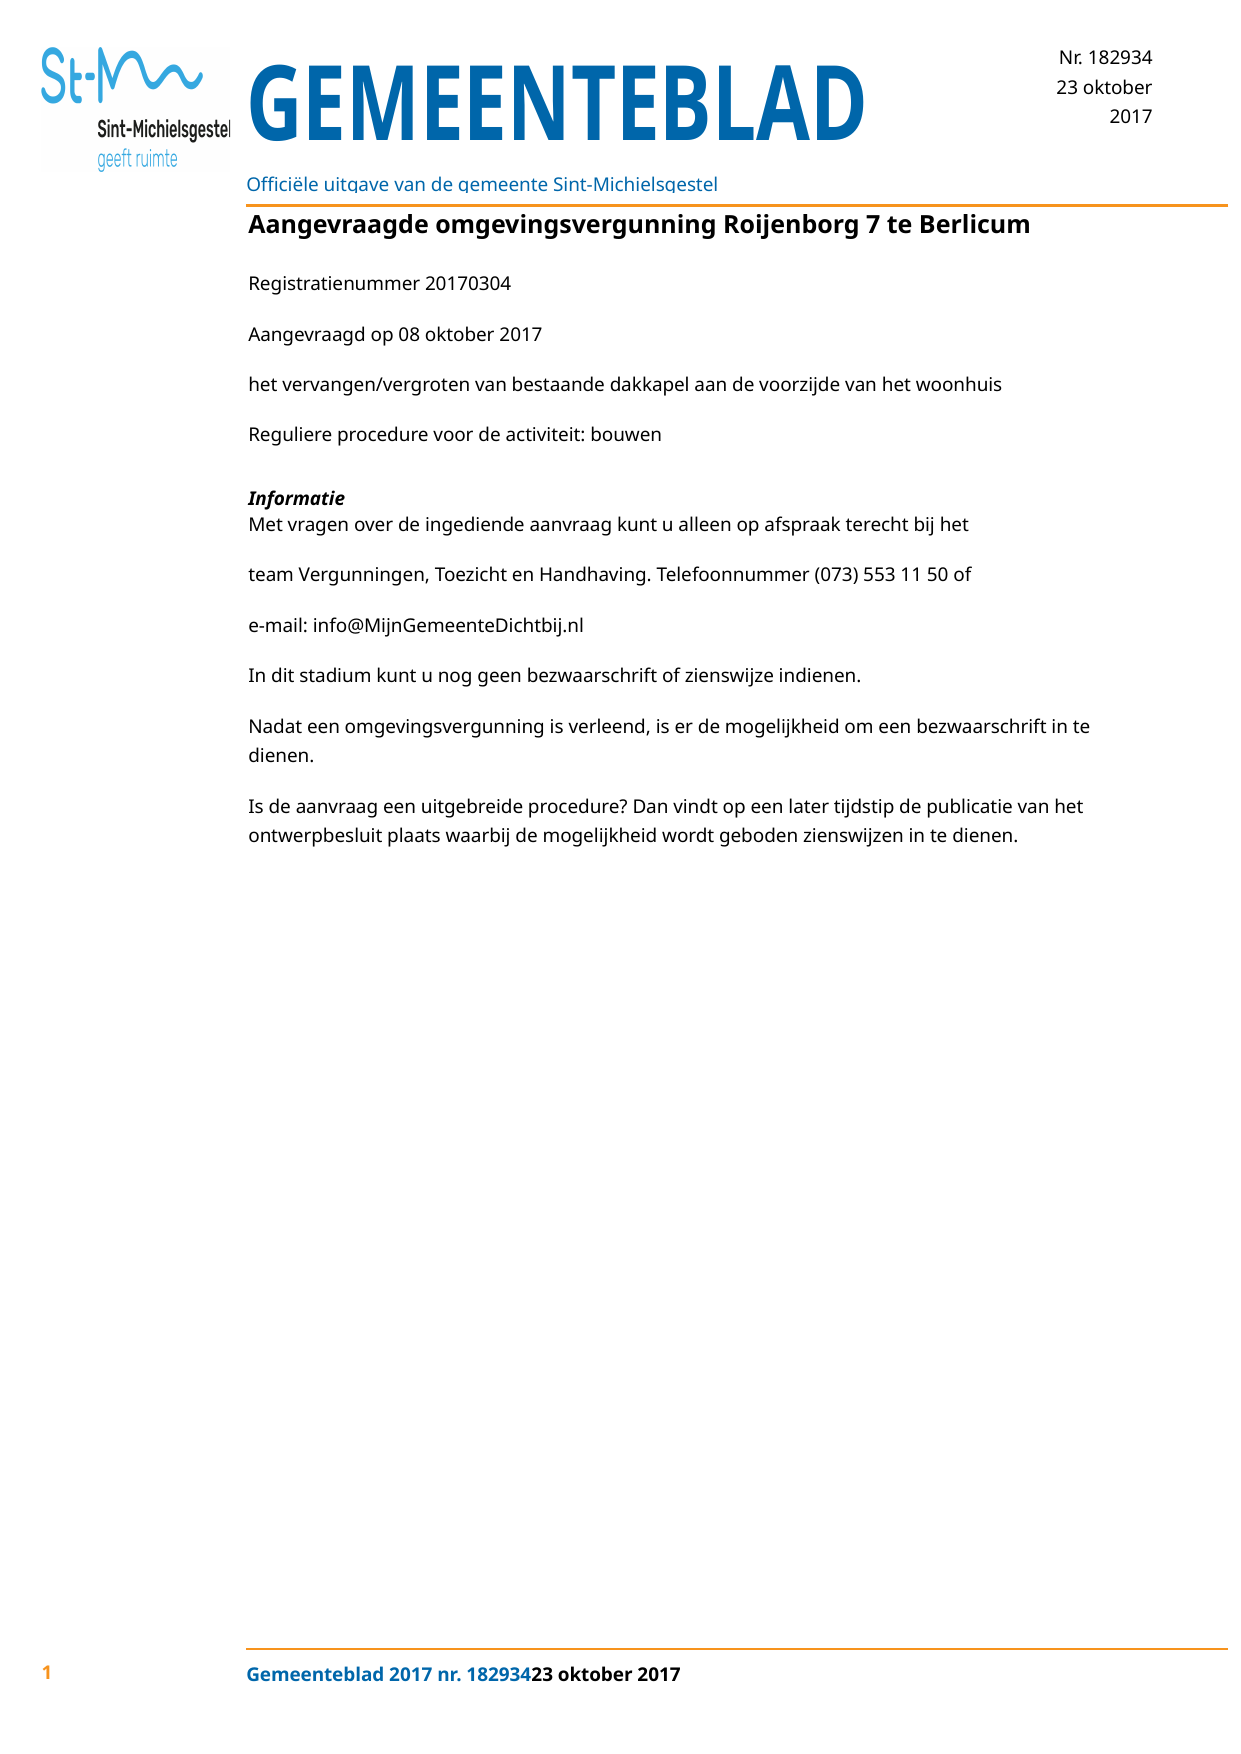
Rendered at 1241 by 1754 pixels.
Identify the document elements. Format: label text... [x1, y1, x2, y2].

text Is de aanvraag een uitgebreide procedure? Dan vindt op een later tijdstip de publicatie van het ontwerpbesluit plaats waarbij de mogelijkheid wordt geboden zienswijzen in te dienen. [248, 793, 1152, 848]
text team Vergunningen, Toezicht en Handhaving. Telefoonnummer (073) 553 11 50 of [248, 562, 1152, 587]
text e-mail: info@MijnGemeenteDichtbij.nl [248, 612, 1152, 638]
text Reguliere procedure voor de activiteit: bouwen [248, 422, 1152, 447]
text Met vragen over de ingediende aanvraag kunt u alleen op afspraak terecht bij het [248, 511, 1152, 537]
text het vervangen/vergroten van bestaande dakkapel aan de voorzijde van het woonhuis [248, 371, 1152, 397]
text Aangevraagd op 08 oktober 2017 [248, 321, 1152, 346]
text Nadat een omgevingsvergunning is verleend, is er de mogelijkheid om een bezwaarschrift in te dienen. [248, 713, 1152, 768]
text Informatie [248, 486, 1152, 511]
text Registratienummer 20170304 [248, 270, 1152, 296]
text In dit stadium kunt u nog geen bezwaarschrift of zienswijze indienen. [248, 662, 1152, 688]
picture [41, 47, 231, 172]
text Aangevraagde omgevingsvergunning Roijenborg 7 te Berlicum [248, 207, 1152, 241]
